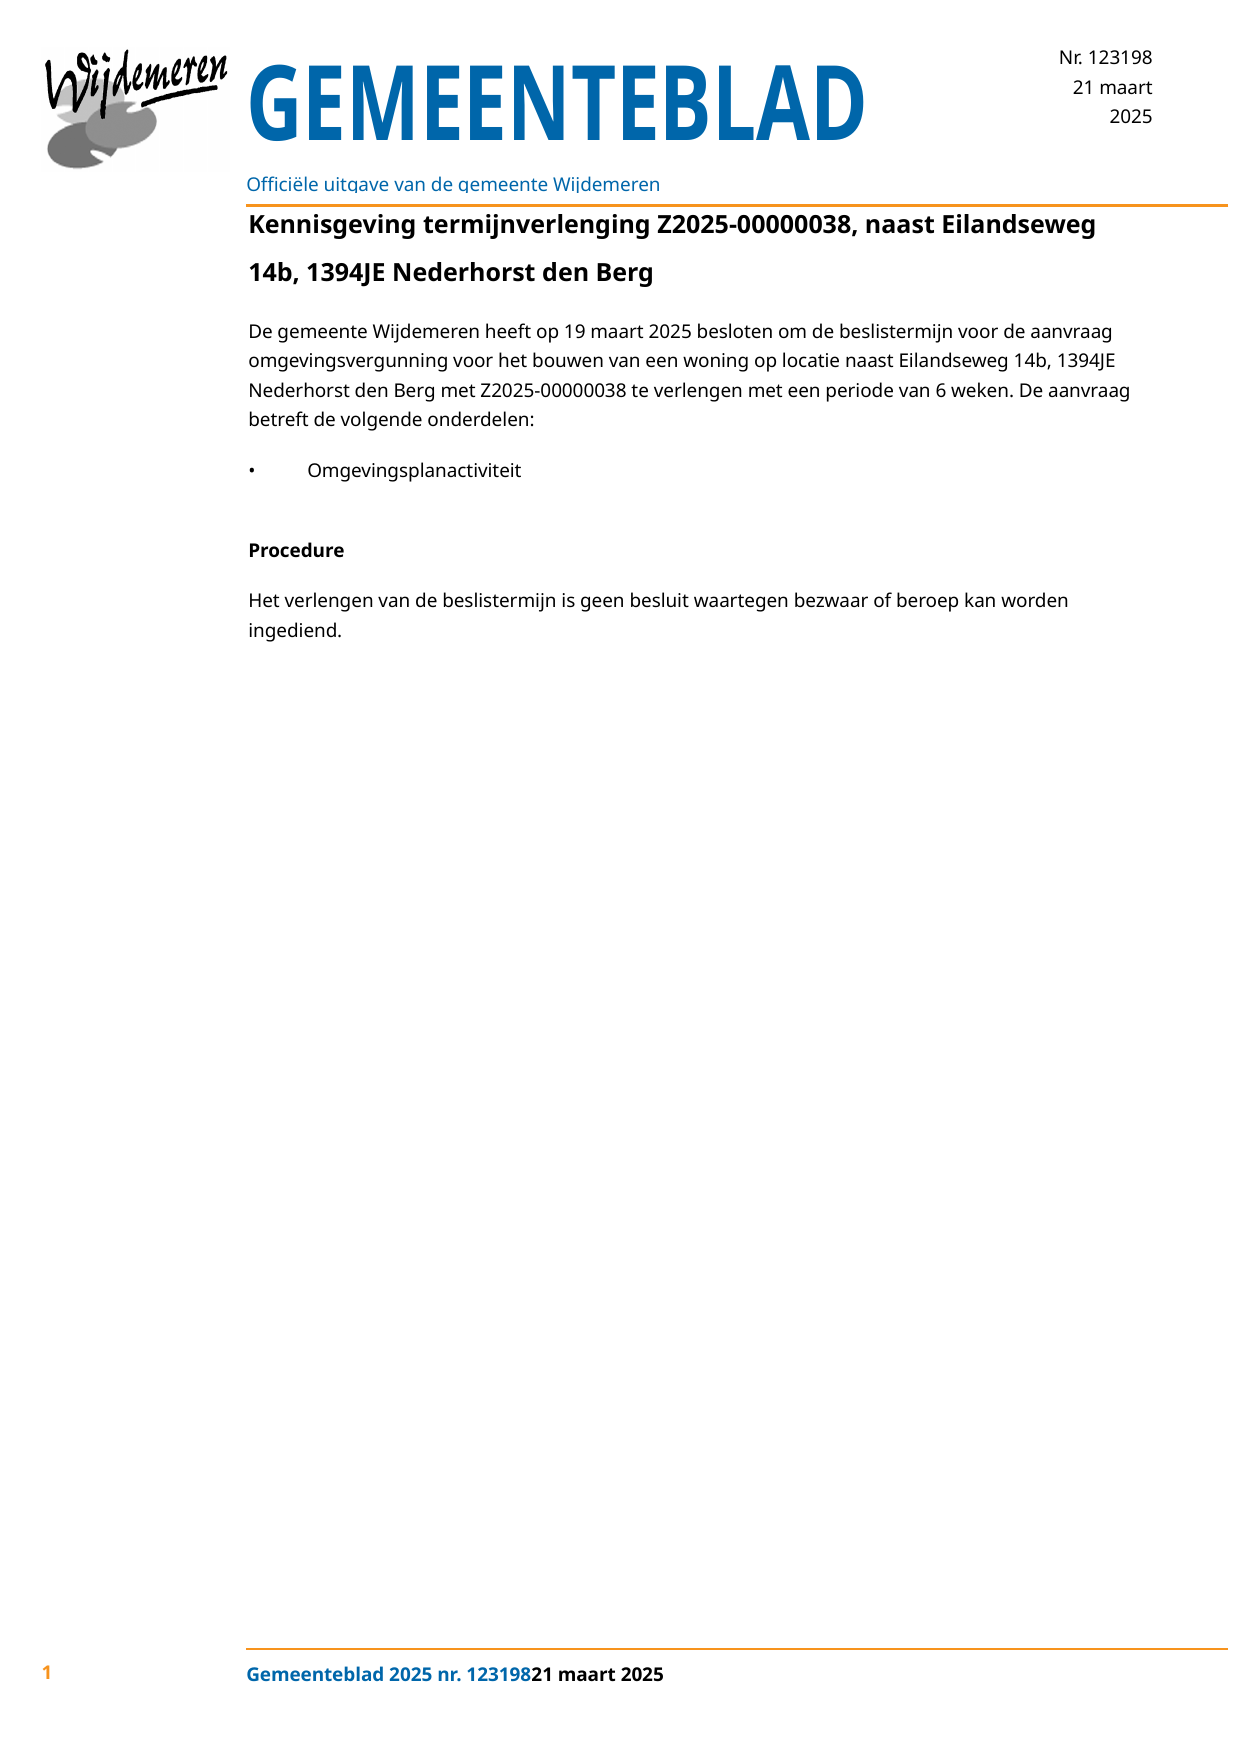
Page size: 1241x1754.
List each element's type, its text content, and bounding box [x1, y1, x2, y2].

list Omgevingsplanactiviteit [248, 457, 1152, 483]
picture [41, 47, 231, 172]
text Kennisgeving termijnverlenging Z2025-00000038, naast Eilandseweg 14b, 1394JE Nederhorst den Berg [248, 207, 1152, 288]
text Procedure [248, 537, 1152, 563]
text Het verlengen van de beslistermijn is geen besluit waartegen bezwaar of beroep kan worden ingediend. [248, 587, 1152, 643]
text De gemeente Wijdemeren heeft op 19 maart 2025 besloten om de beslistermijn voor de aanvraag omgevingsvergunning voor het bouwen van een woning op locatie naast Eilandseweg 14b, 1394JE Nederhorst den Berg met Z2025-00000038 te verlengen met een periode van 6 weken. De aanvraag betreft de volgende onderdelen: [248, 318, 1152, 432]
